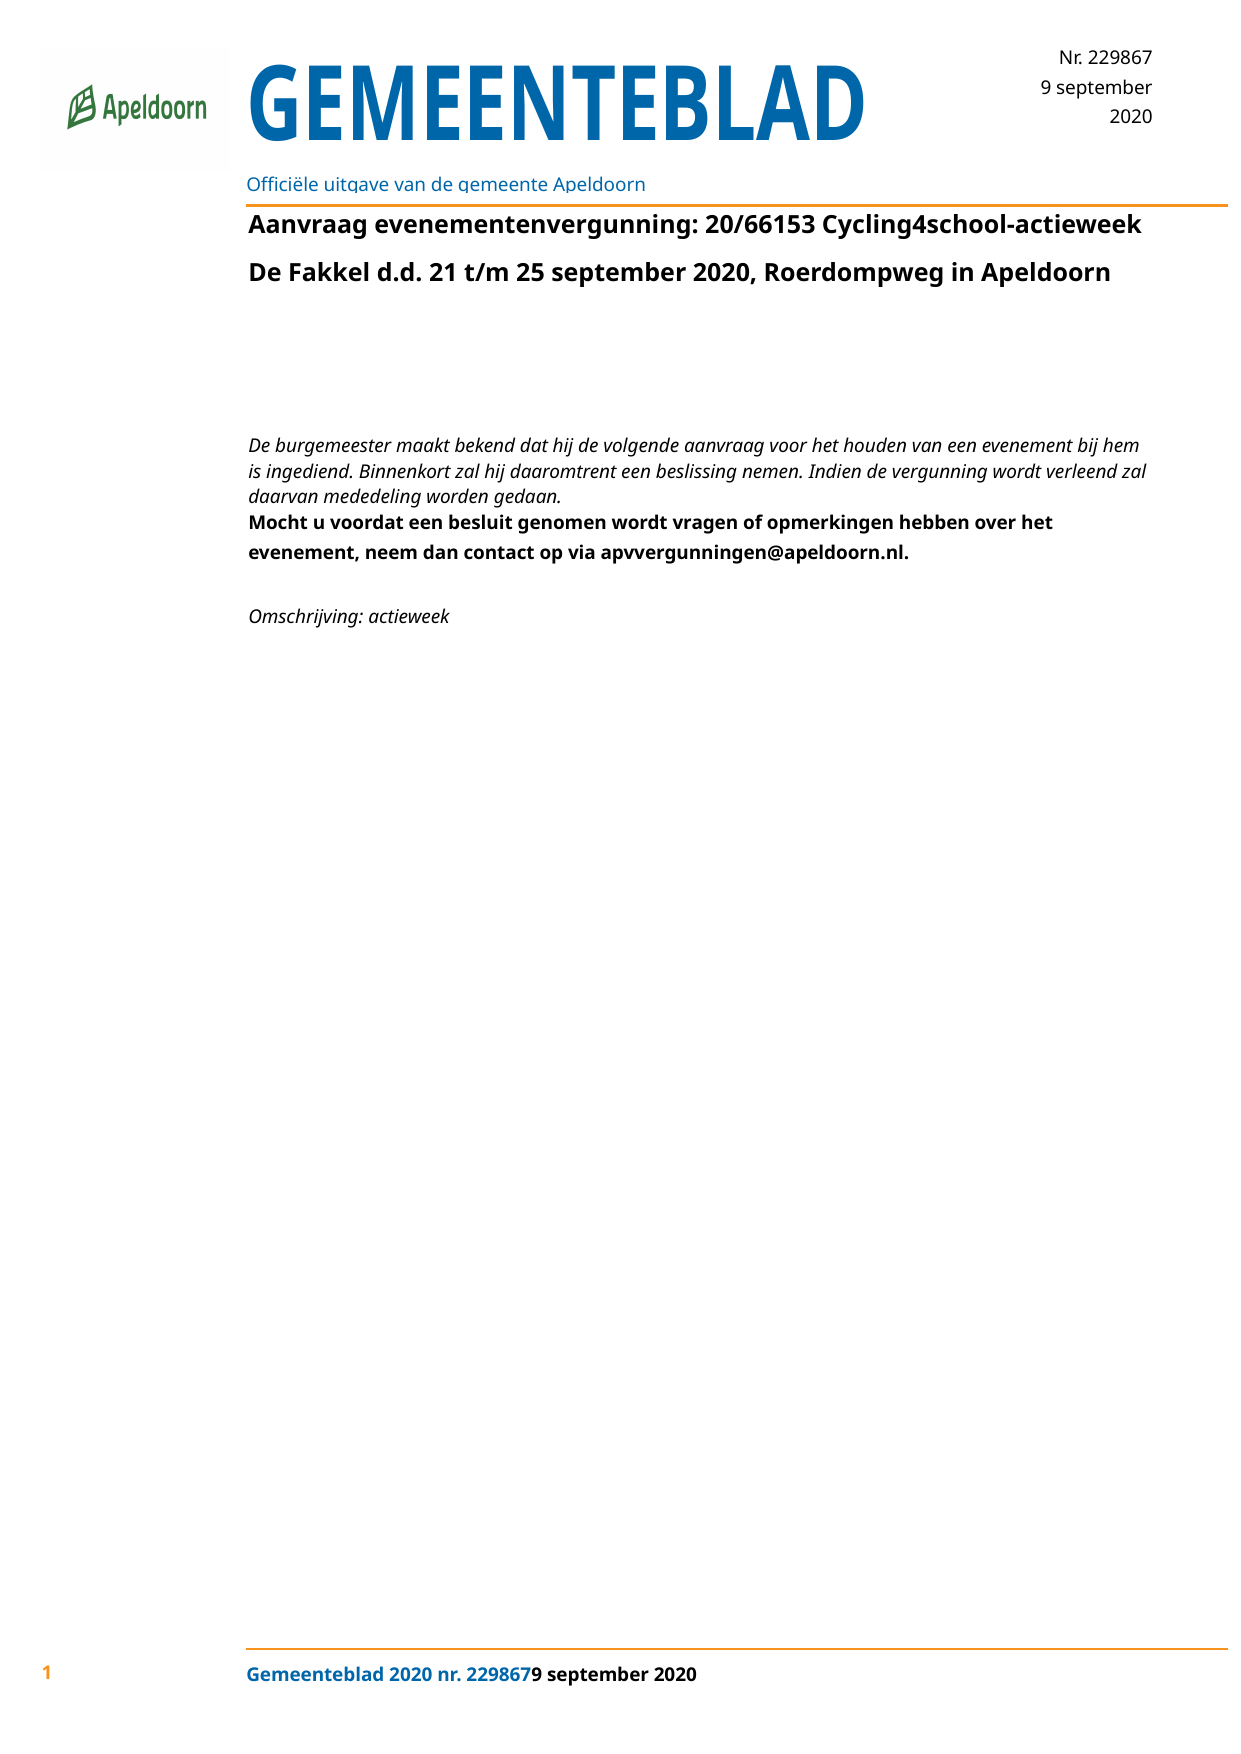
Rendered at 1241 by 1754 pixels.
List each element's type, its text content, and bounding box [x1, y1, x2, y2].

text De burgemeester maakt bekend dat hij de volgende aanvraag voor het houden van een evenement bij hem is ingediend. Binnenkort zal hij daaromtrent een beslissing nemen. Indien de vergunning wordt verleend zal daarvan mededeling worden gedaan. [248, 432, 1152, 509]
text Mocht u voordat een besluit genomen wordt vragen of opmerkingen hebben over het evenement, neem dan contact op via apvvergunningen@apeldoorn.nl. [248, 509, 1152, 565]
text Aanvraag evenementenvergunning: 20/66153 Cycling4school-actieweek De Fakkel d.d. 21 t/m 25 september 2020, Roerdompweg in Apeldoorn [248, 207, 1152, 288]
text Omschrijving: actieweek [248, 603, 1152, 629]
picture [41, 47, 231, 172]
